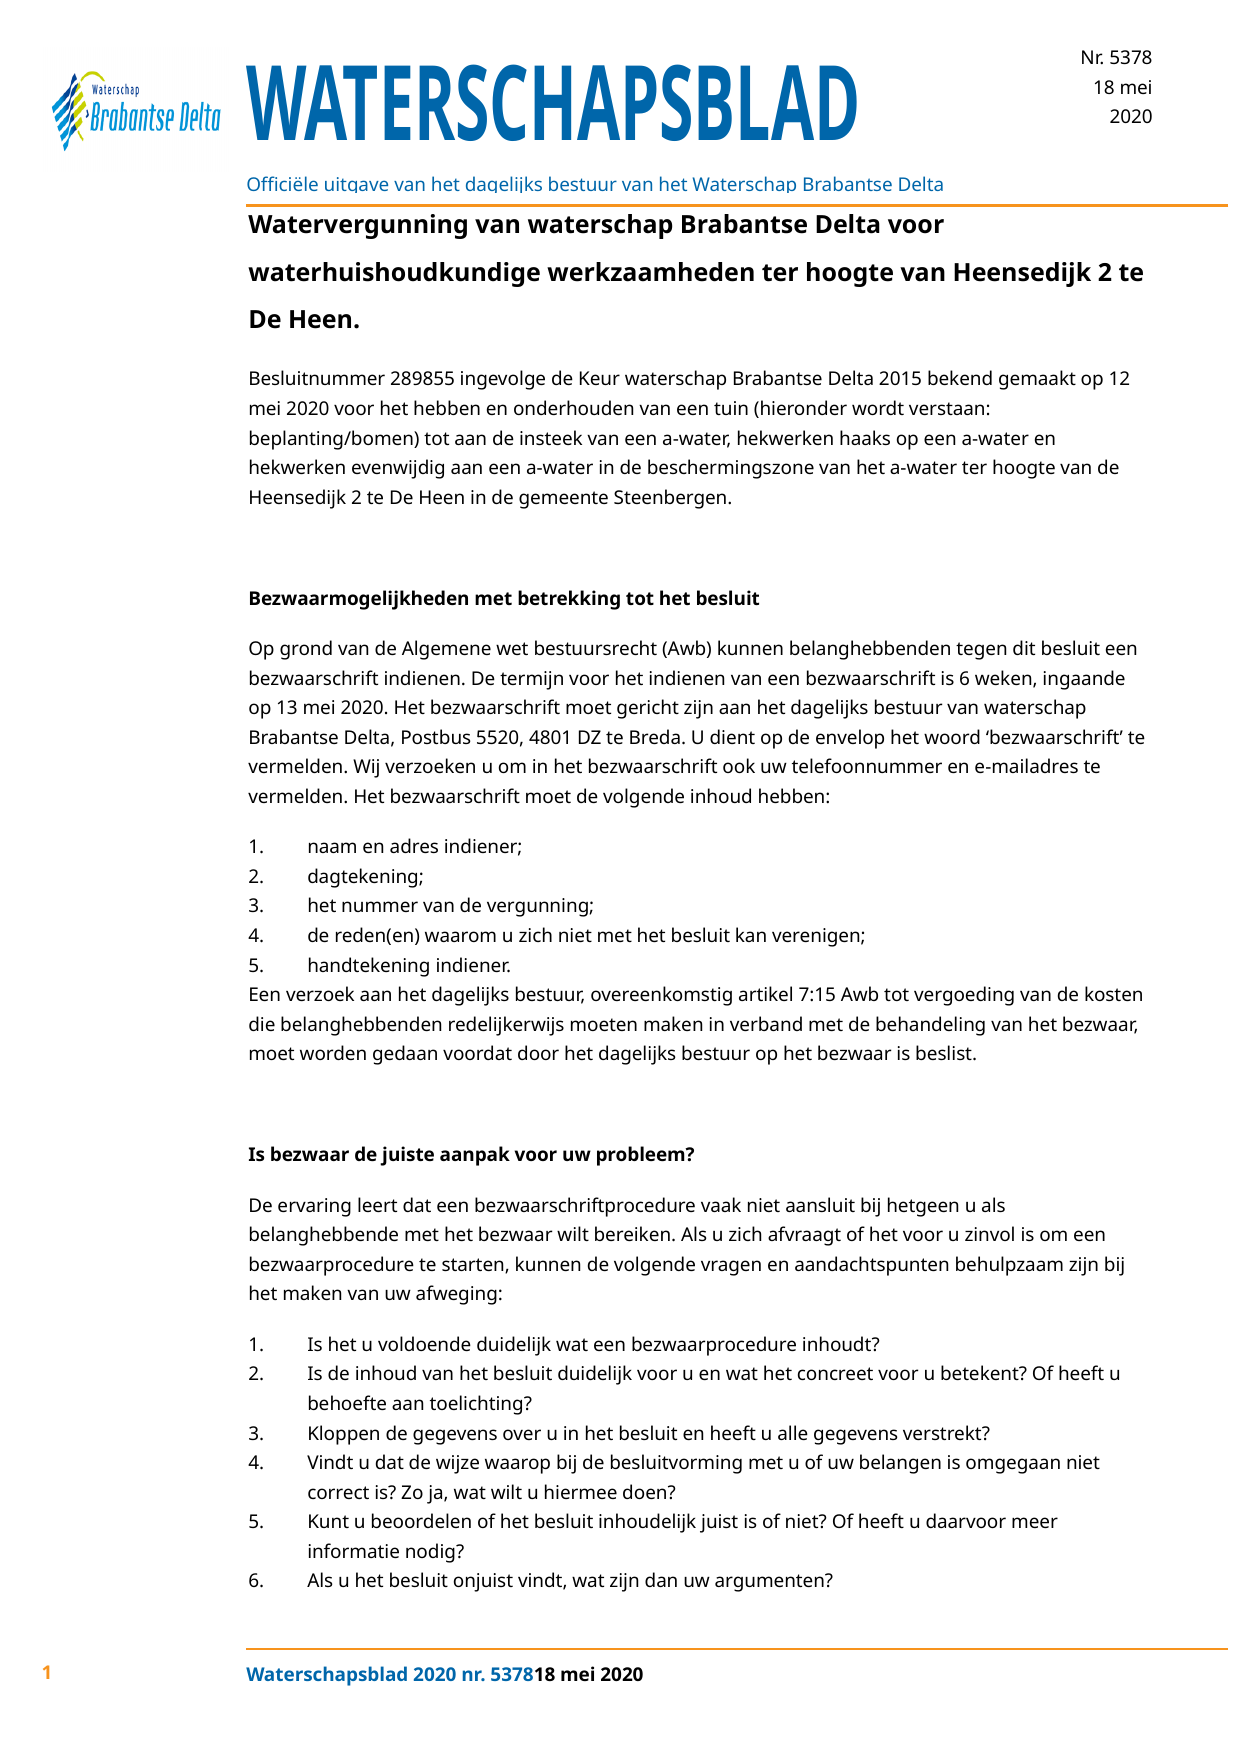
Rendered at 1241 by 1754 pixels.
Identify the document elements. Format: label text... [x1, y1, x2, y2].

text Een verzoek aan het dagelijks bestuur, overeenkomstig artikel 7:15 Awb tot vergoeding van de kosten die belanghebbenden redelijkerwijs moeten maken in verband met de behandeling van het bezwaar, moet worden gedaan voordat door het dagelijks bestuur op het bezwaar is beslist. [248, 981, 1152, 1066]
picture [41, 47, 231, 172]
list de reden(en) waarom u zich niet met het besluit kan verenigen; [248, 922, 1152, 948]
list Kunt u beoordelen of het besluit inhoudelijk juist is of niet? Of heeft u daarvoor meer informatie nodig? [248, 1508, 1152, 1564]
text De ervaring leert dat een bezwaarschriftprocedure vaak niet aansluit bij hetgeen u als belanghebbende met het bezwaar wilt bereiken. Als u zich afvraagt of het voor u zinvol is om een bezwaarprocedure te starten, kunnen de volgende vragen en aandachtspunten behulpzaam zijn bij het maken van uw afweging: [248, 1192, 1152, 1306]
list het nummer van de vergunning; [248, 893, 1152, 918]
list Vindt u dat de wijze waarop bij de besluitvorming met u of uw belangen is omgegaan niet correct is? Zo ja, wat wilt u hiermee doen? [248, 1449, 1152, 1504]
list dagtekening; [248, 863, 1152, 889]
list naam en adres indiener; [248, 833, 1152, 859]
text Op grond van de Algemene wet bestuursrecht (Awb) kunnen belanghebbenden tegen dit besluit een bezwaarschrift indienen. De termijn voor het indienen van een bezwaarschrift is 6 weken, ingaande op 13 mei 2020. Het bezwaarschrift moet gericht zijn aan het dagelijks bestuur van waterschap Brabantse Delta, Postbus 5520, 4801 DZ te Breda. U dient op de envelop het woord ‘bezwaarschrift’ te vermelden. Wij verzoeken u om in het bezwaarschrift ook uw telefoonnummer en e‑mailadres te vermelden. Het bezwaarschrift moet de volgende inhoud hebben: [248, 635, 1152, 809]
text Bezwaarmogelijkheden met betrekking tot het besluit [248, 585, 1152, 610]
text Watervergunning van waterschap Brabantse Delta voor waterhuishoudkundige werkzaamheden ter hoogte van Heensedijk 2 te De Heen. [248, 207, 1152, 336]
list Is het u voldoende duidelijk wat een bezwaarprocedure inhoudt? [248, 1331, 1152, 1357]
text Is bezwaar de juiste aanpak voor uw probleem? [248, 1141, 1152, 1167]
list Is de inhoud van het besluit duidelijk voor u en wat het concreet voor u betekent? Of heeft u behoefte aan toelichting? [248, 1361, 1152, 1416]
list handtekening indiener. [248, 952, 1152, 977]
text Besluitnummer 289855 ingevolge de Keur waterschap Brabantse Delta 2015 bekend gemaakt op 12 mei 2020 voor het hebben en onderhouden van een tuin (hieronder wordt verstaan: beplanting/bomen) tot aan de insteek van een a-water, hekwerken haaks op een a-water en hekwerken evenwijdig aan een a-water in de beschermingszone van het a-water ter hoogte van de Heensedijk 2 te De Heen in de gemeente Steenbergen. [248, 366, 1152, 509]
list Als u het besluit onjuist vindt, wat zijn dan uw argumenten? [248, 1568, 1152, 1593]
list Kloppen de gegevens over u in het besluit en heeft u alle gegevens verstrekt? [248, 1420, 1152, 1445]
